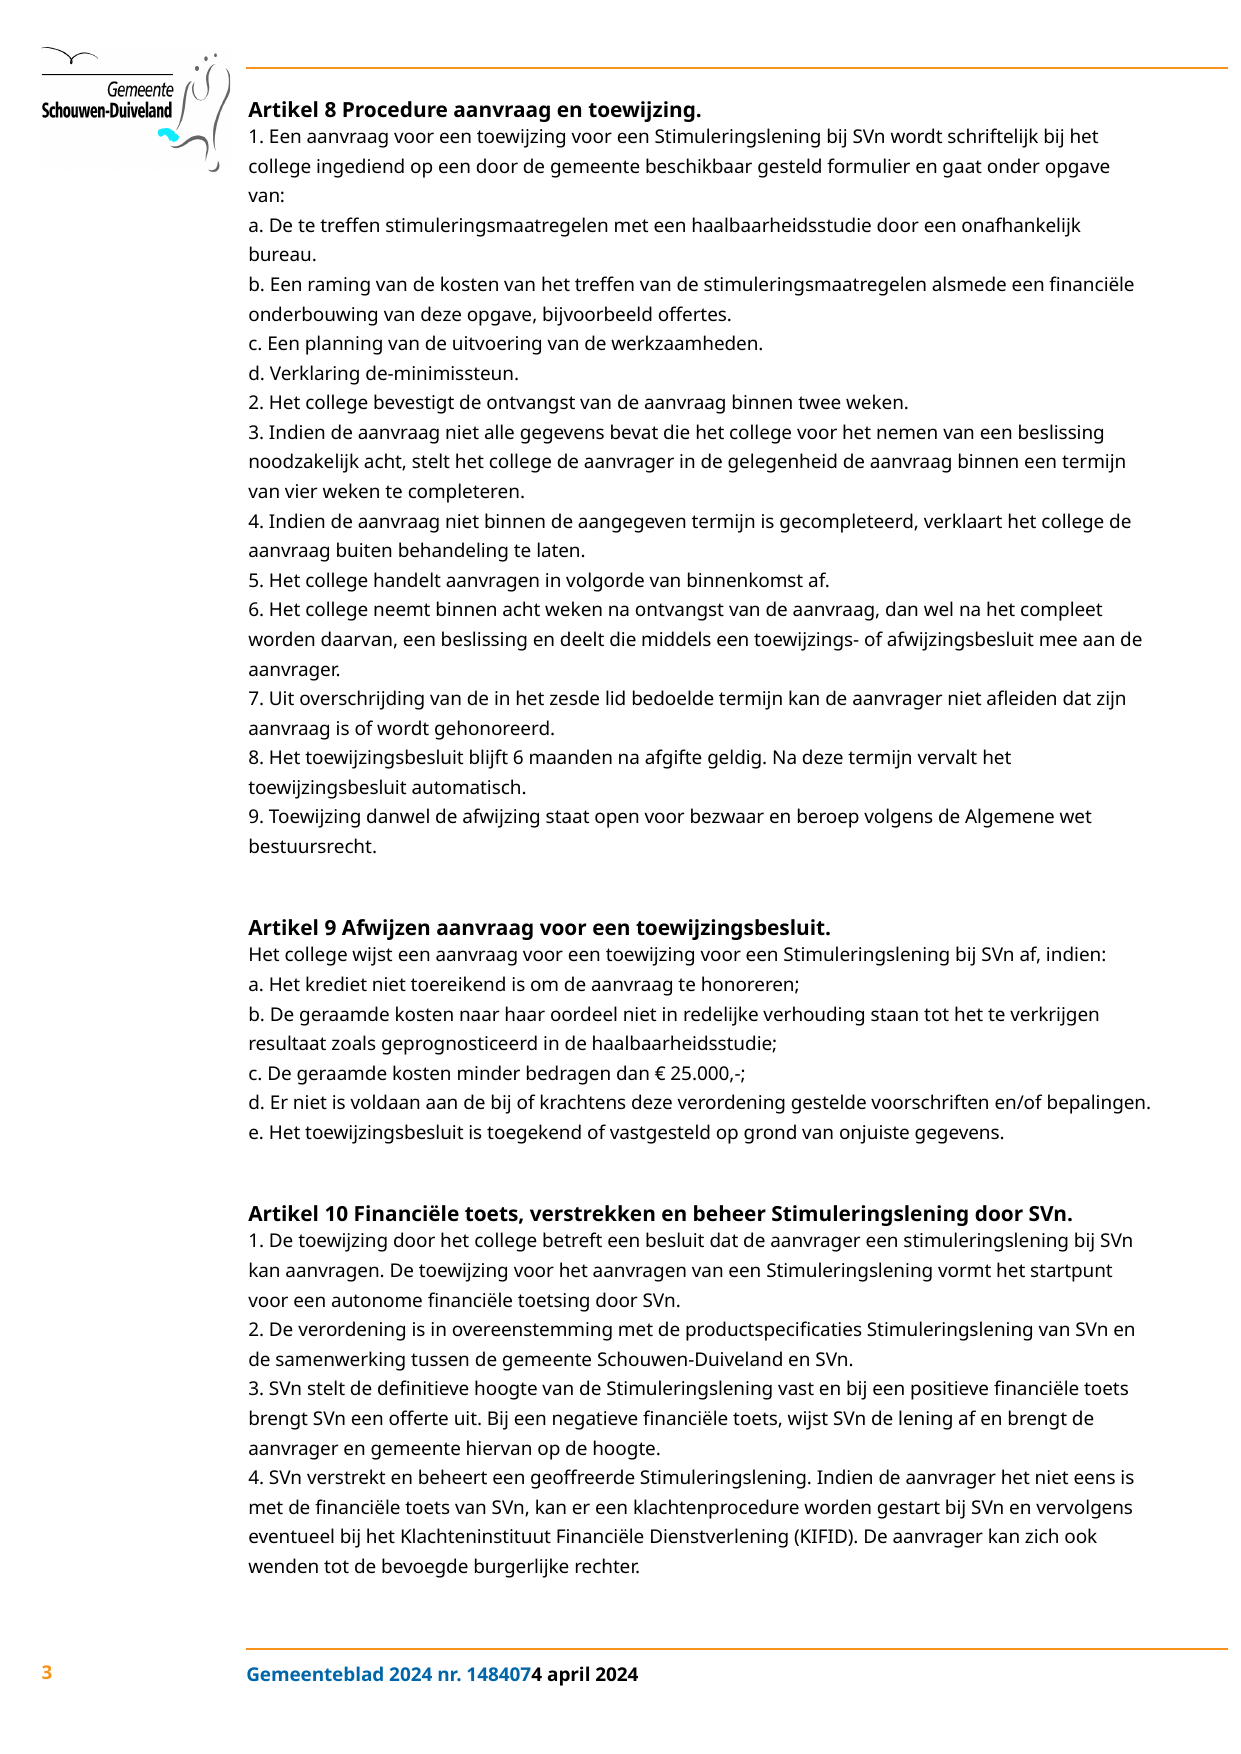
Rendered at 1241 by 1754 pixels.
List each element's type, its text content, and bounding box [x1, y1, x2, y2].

text 3. Indien de aanvraag niet alle gegevens bevat die het college voor het nemen van een beslissing noodzakelijk acht, stelt het college de aanvrager in de gelegenheid de aanvraag binnen een termijn van vier weken te completeren. [248, 419, 1152, 504]
text d. Er niet is voldaan aan de bij of krachtens deze verordening gestelde voorschriften en/of bepalingen. [248, 1089, 1152, 1115]
text c. Een planning van de uitvoering van de werkzaamheden. [248, 330, 1152, 356]
text 9. Toewijzing danwel de afwijzing staat open voor bezwaar en beroep volgens de Algemene wet bestuursrecht. [248, 804, 1152, 859]
text e. Het toewijzingsbesluit is toegekend of vastgesteld op grond van onjuiste gegevens. [248, 1119, 1152, 1145]
text c. De geraamde kosten minder bedragen dan € 25.000,-; [248, 1060, 1152, 1086]
text d. Verklaring de-minimissteun. [248, 360, 1152, 386]
text 4. Indien de aanvraag niet binnen de aangegeven termijn is gecompleteerd, verklaart het college de aanvraag buiten behandeling te laten. [248, 508, 1152, 563]
text a. De te treffen stimuleringsmaatregelen met een haalbaarheidsstudie door een onafhankelijk bureau. [248, 212, 1152, 267]
text 1. Een aanvraag voor een toewijzing voor een Stimuleringslening bij SVn wordt schriftelijk bij het college ingediend op een door de gemeente beschikbaar gesteld formulier en gaat onder opgave van: [248, 123, 1152, 208]
text b. Een raming van de kosten van het treffen van de stimuleringsmaatregelen alsmede een financiële onderbouwing van deze opgave, bijvoorbeeld offertes. [248, 271, 1152, 326]
text Het college wijst een aanvraag voor een toewijzing voor een Stimuleringslening bij SVn af, indien: [248, 942, 1152, 967]
text b. De geraamde kosten naar haar oordeel niet in redelijke verhouding staan tot het te verkrijgen resultaat zoals geprognosticeerd in de haalbaarheidsstudie; [248, 1001, 1152, 1056]
text 1. De toewijzing door het college betreft een besluit dat de aanvrager een stimuleringslening bij SVn kan aanvragen. De toewijzing voor het aanvragen van een Stimuleringslening vormt het startpunt voor een autonome financiële toetsing door SVn. [248, 1228, 1152, 1312]
text 7. Uit overschrijding van de in het zesde lid bedoelde termijn kan de aanvrager niet afleiden dat zijn aanvraag is of wordt gehonoreerd. [248, 685, 1152, 741]
text 8. Het toewijzingsbesluit blijft 6 maanden na afgifte geldig. Na deze termijn vervalt het toewijzingsbesluit automatisch. [248, 744, 1152, 800]
text 2. Het college bevestigt de ontvangst van de aanvraag binnen twee weken. [248, 389, 1152, 415]
text Artikel 10 Financiële toets, verstrekken en beheer Stimuleringslening door SVn. [248, 1199, 1152, 1228]
text Artikel 8 Procedure aanvraag en toewijzing. [248, 95, 1152, 123]
picture [41, 47, 231, 172]
text 3. SVn stelt de definitieve hoogte van de Stimuleringslening vast en bij een positieve financiële toets brengt SVn een offerte uit. Bij een negatieve financiële toets, wijst SVn de lening af en brengt de aanvrager en gemeente hiervan op de hoogte. [248, 1376, 1152, 1460]
text 4. SVn verstrekt en beheert een geoffreerde Stimuleringslening. Indien de aanvrager het niet eens is met de financiële toets van SVn, kan er een klachtenprocedure worden gestart bij SVn en vervolgens eventueel bij het Klachteninstituut Financiële Dienstverlening (KIFID). De aanvrager kan zich ook wenden tot de bevoegde burgerlijke rechter. [248, 1464, 1152, 1579]
text Artikel 9 Afwijzen aanvraag voor een toewijzingsbesluit. [248, 913, 1152, 942]
text 2. De verordening is in overeenstemming met de productspecificaties Stimuleringslening van SVn en de samenwerking tussen de gemeente Schouwen-Duiveland en SVn. [248, 1316, 1152, 1372]
text 5. Het college handelt aanvragen in volgorde van binnenkomst af. [248, 567, 1152, 593]
text 6. Het college neemt binnen acht weken na ontvangst van de aanvraag, dan wel na het compleet worden daarvan, een beslissing en deelt die middels een toewijzings- of afwijzingsbesluit mee aan de aanvrager. [248, 597, 1152, 681]
text a. Het krediet niet toereikend is om de aanvraag te honoreren; [248, 971, 1152, 997]
